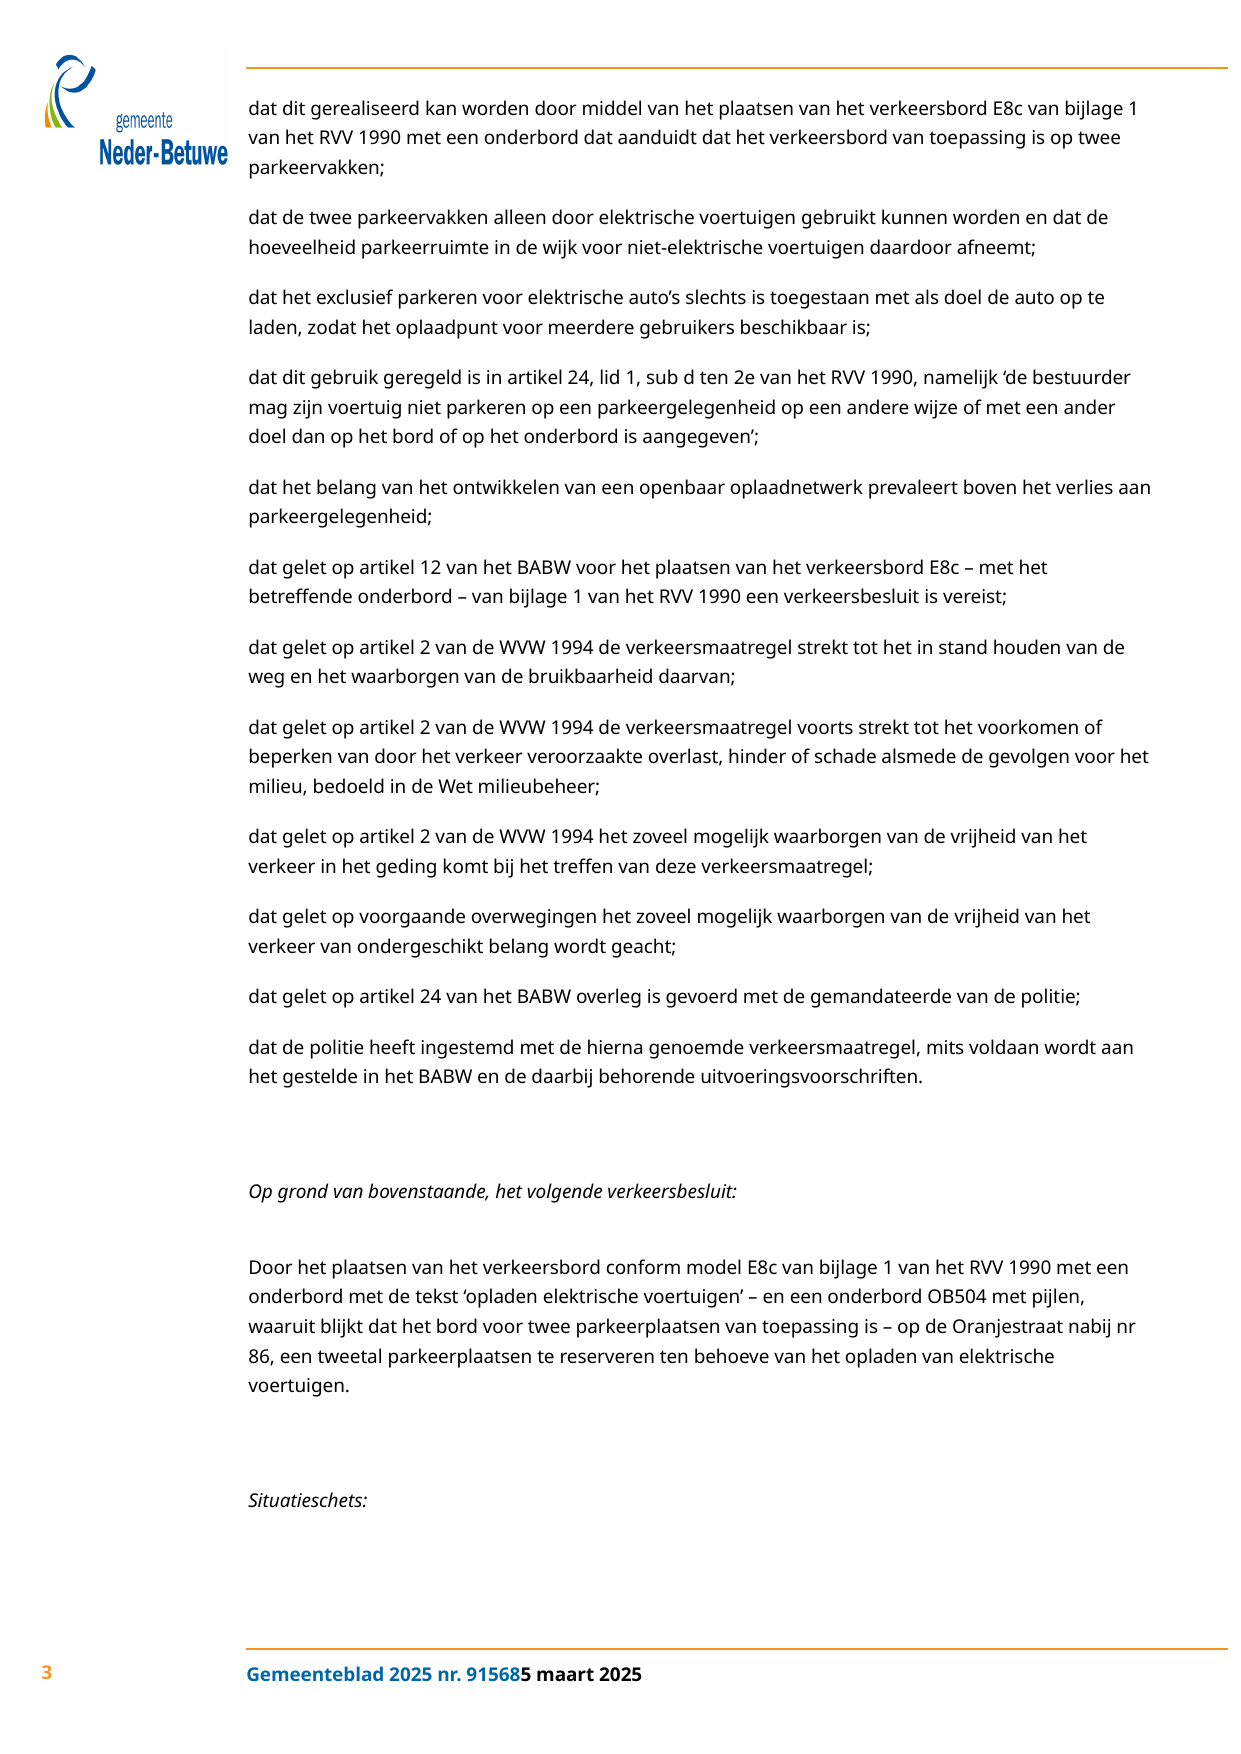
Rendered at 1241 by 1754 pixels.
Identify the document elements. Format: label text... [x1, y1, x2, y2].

text Situatieschets: [248, 1487, 1152, 1512]
text dat gelet op artikel 24 van het BABW overleg is gevoerd met de gemandateerde van de politie; [248, 983, 1152, 1009]
text dat gelet op artikel 2 van de WVW 1994 het zoveel mogelijk waarborgen van de vrijheid van het verkeer in het geding komt bij het treffen van deze verkeersmaatregel; [248, 823, 1152, 879]
text dat dit gebruik geregeld is in artikel 24, lid 1, sub d ten 2e van het RVV 1990, namelijk ‘de bestuurder mag zijn voertuig niet parkeren op een parkeergelegenheid op een andere wijze of met een ander doel dan op het bord of op het onderbord is aangegeven’; [248, 364, 1152, 449]
text dat het exclusief parkeren voor elektrische auto’s slechts is toegestaan met als doel de auto op te laden, zodat het oplaadpunt voor meerdere gebruikers beschikbaar is; [248, 284, 1152, 340]
text dat het belang van het ontwikkelen van een openbaar oplaadnetwerk prevaleert boven het verlies aan parkeergelegenheid; [248, 474, 1152, 529]
text dat de twee parkeervakken alleen door elektrische voertuigen gebruikt kunnen worden en dat de hoeveelheid parkeerruimte in de wijk voor niet-elektrische voertuigen daardoor afneemt; [248, 204, 1152, 260]
text Door het plaatsen van het verkeersbord conform model E8c van bijlage 1 van het RVV 1990 met een onderbord met de tekst ‘opladen elektrische voertuigen’ – en een onderbord OB504 met pijlen, waaruit blijkt dat het bord voor twee parkeerplaatsen van toepassing is – op de Oranjestraat nabij nr 86, een tweetal parkeerplaatsen te reserveren ten behoeve van het opladen van elektrische voertuigen. [248, 1254, 1152, 1398]
text dat de politie heeft ingestemd met de hierna genoemde verkeersmaatregel, mits voldaan wordt aan het gestelde in het BABW en de daarbij behorende uitvoeringsvoorschriften. [248, 1034, 1152, 1089]
text dat gelet op voorgaande overwegingen het zoveel mogelijk waarborgen van de vrijheid van het verkeer van ondergeschikt belang wordt geacht; [248, 903, 1152, 959]
text dat gelet op artikel 12 van het BABW voor het plaatsen van het verkeersbord E8c – met het betreffende onderbord – van bijlage 1 van het RVV 1990 een verkeersbesluit is vereist; [248, 554, 1152, 609]
text dat gelet op artikel 2 van de WVW 1994 de verkeersmaatregel strekt tot het in stand houden van de weg en het waarborgen van de bruikbaarheid daarvan; [248, 634, 1152, 689]
text dat dit gerealiseerd kan worden door middel van het plaatsen van het verkeersbord E8c van bijlage 1 van het RVV 1990 met een onderbord dat aanduidt dat het verkeersbord van toepassing is op twee parkeervakken; [248, 95, 1152, 180]
picture [41, 47, 231, 172]
text Op grond van bovenstaande, het volgende verkeersbesluit: [248, 1178, 1152, 1204]
text dat gelet op artikel 2 van de WVW 1994 de verkeersmaatregel voorts strekt tot het voorkomen of beperken van door het verkeer veroorzaakte overlast, hinder of schade alsmede de gevolgen voor het milieu, bedoeld in de Wet milieubeheer; [248, 714, 1152, 799]
